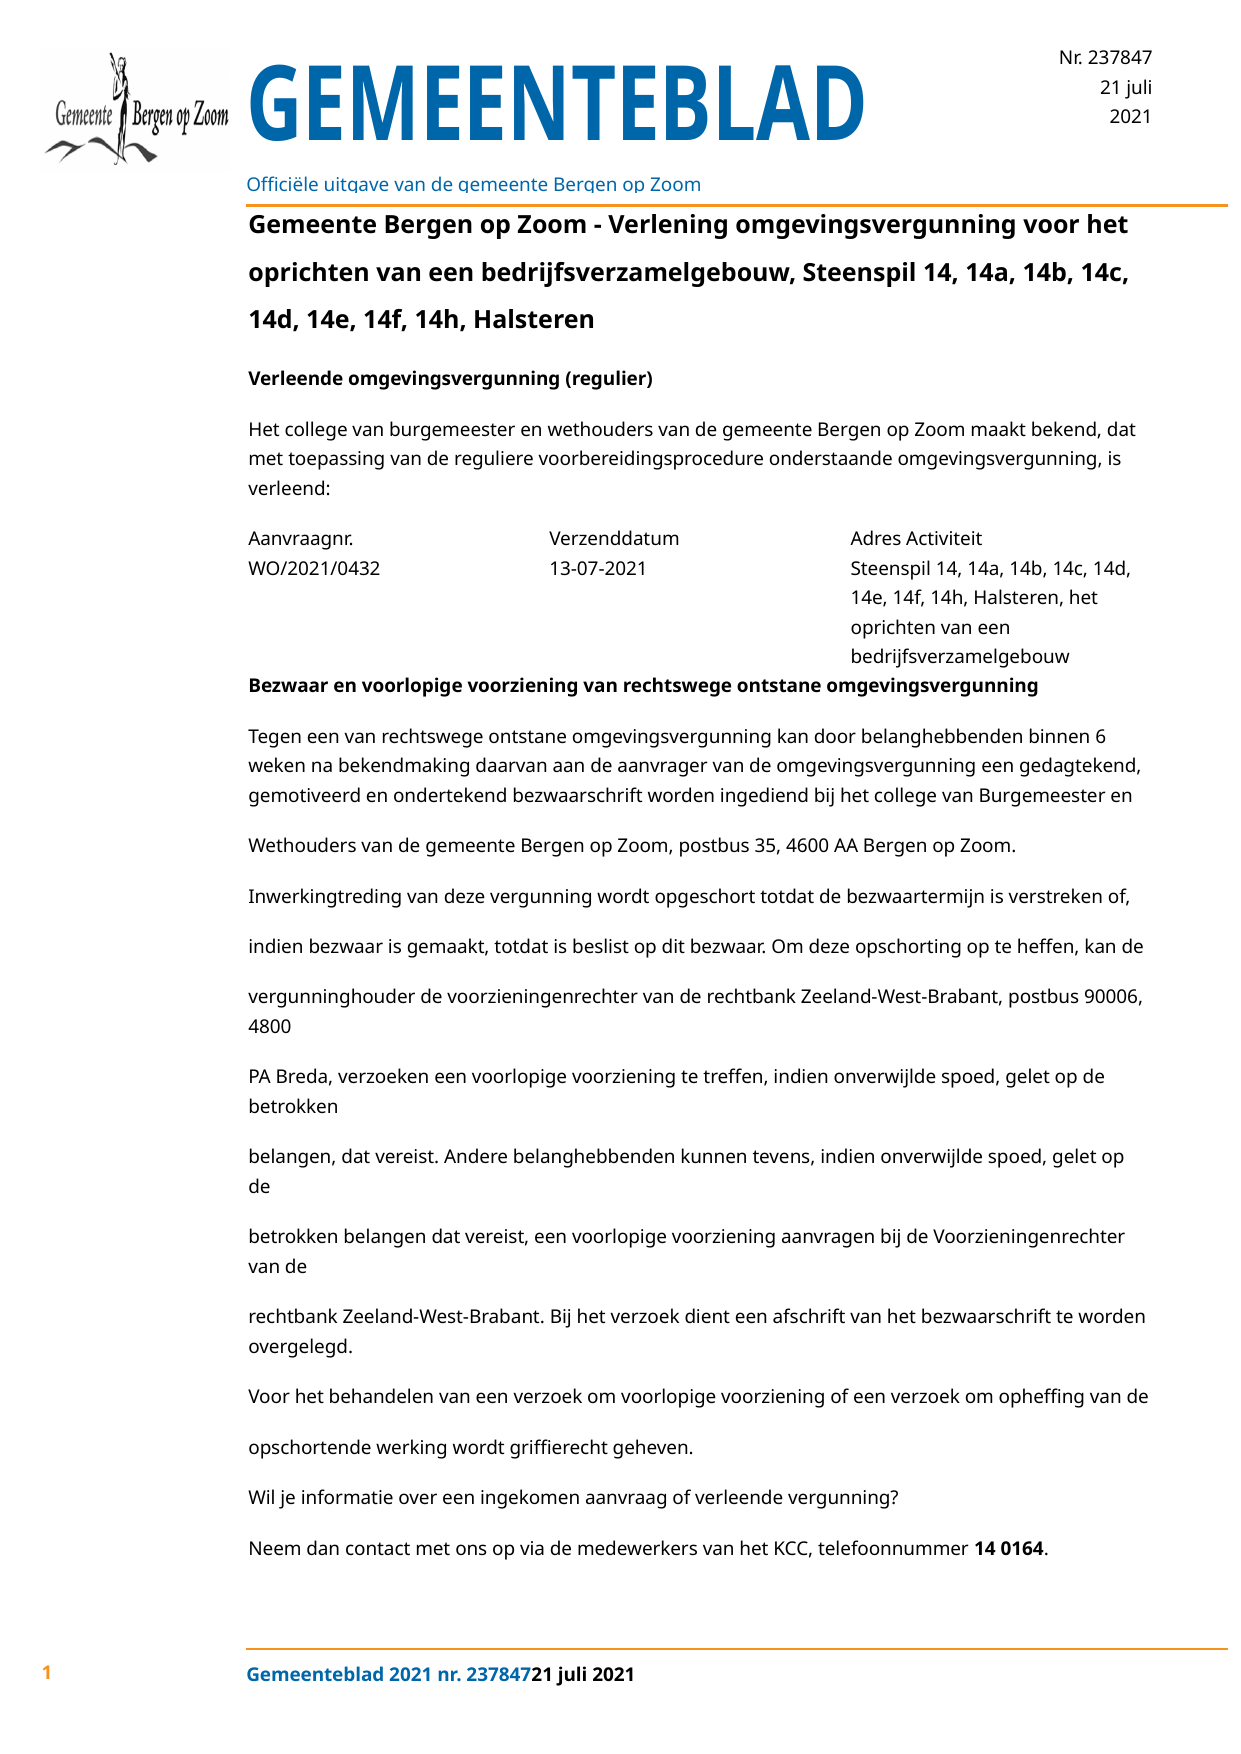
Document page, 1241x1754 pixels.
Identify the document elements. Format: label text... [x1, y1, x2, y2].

text vergunninghouder de voorzieningenrechter van de rechtbank Zeeland-West-Brabant, postbus 90006, 4800 [248, 984, 1152, 1039]
table_header 13-07-2021 [549, 555, 850, 669]
text indien bezwaar is gemaakt, totdat is beslist op dit bezwaar. Om deze opschorting op te heffen, kan de [248, 933, 1152, 959]
text PA Breda, verzoeken een voorlopige voorziening te treffen, indien onverwijlde spoed, gelet op de betrokken [248, 1064, 1152, 1119]
text Het college van burgemeester en wethouders van de gemeente Bergen op Zoom maakt bekend, dat met toepassing van de reguliere voorbereidingsprocedure onderstaande omgevingsvergunning, is verleend: [248, 416, 1152, 501]
text Bezwaar en voorlopige voorziening van rechtswege ontstane omgevingsvergunning [248, 672, 1152, 698]
picture [41, 47, 231, 172]
table_header WO/2021/0432 [248, 555, 549, 669]
text Verleende omgevingsvergunning (regulier) [248, 366, 1152, 391]
text Voor het behandelen van een verzoek om voorlopige voorziening of een verzoek om opheffing van de [248, 1384, 1152, 1409]
text Tegen een van rechtswege ontstane omgevingsvergunning kan door belanghebbenden binnen 6 weken na bekendmaking daarvan aan de aanvrager van de omgevingsvergunning een gedagtekend, gemotiveerd en ondertekend bezwaarschrift worden ingediend bij het college van Burgemeester en [248, 723, 1152, 808]
text Gemeente Bergen op Zoom - Verlening omgevingsvergunning voor het oprichten van een bedrijfsverzamelgebouw, Steenspil 14, 14a, 14b, 14c, 14d, 14e, 14f, 14h, Halsteren [248, 207, 1152, 336]
table_header Aanvraagnr. [248, 526, 549, 551]
text Neem dan contact met ons op via de medewerkers van het KCC, telefoonnummer 14 0164. [248, 1535, 1152, 1561]
text rechtbank Zeeland-West-Brabant. Bij het verzoek dient een afschrift van het bezwaarschrift te worden overgelegd. [248, 1304, 1152, 1359]
text belangen, dat vereist. Andere belanghebbenden kunnen tevens, indien onverwijlde spoed, gelet op de [248, 1144, 1152, 1199]
text opschortende werking wordt griffierecht geheven. [248, 1434, 1152, 1460]
table_header Steenspil 14, 14a, 14b, 14c, 14d, 14e, 14f, 14h, Halsteren, het oprichten van een bedrijfsverzamelgebouw [850, 555, 1152, 669]
table_header Verzenddatum [549, 526, 850, 551]
text Wethouders van de gemeente Bergen op Zoom, postbus 35, 4600 AA Bergen op Zoom. [248, 832, 1152, 858]
text Inwerkingtreding van deze vergunning wordt opgeschort totdat de bezwaartermijn is verstreken of, [248, 883, 1152, 908]
table_header Adres Activiteit [850, 526, 1152, 551]
text Wil je informatie over een ingekomen aanvraag of verleende vergunning? [248, 1484, 1152, 1510]
text betrokken belangen dat vereist, een voorlopige voorziening aanvragen bij de Voorzieningenrechter van de [248, 1224, 1152, 1279]
